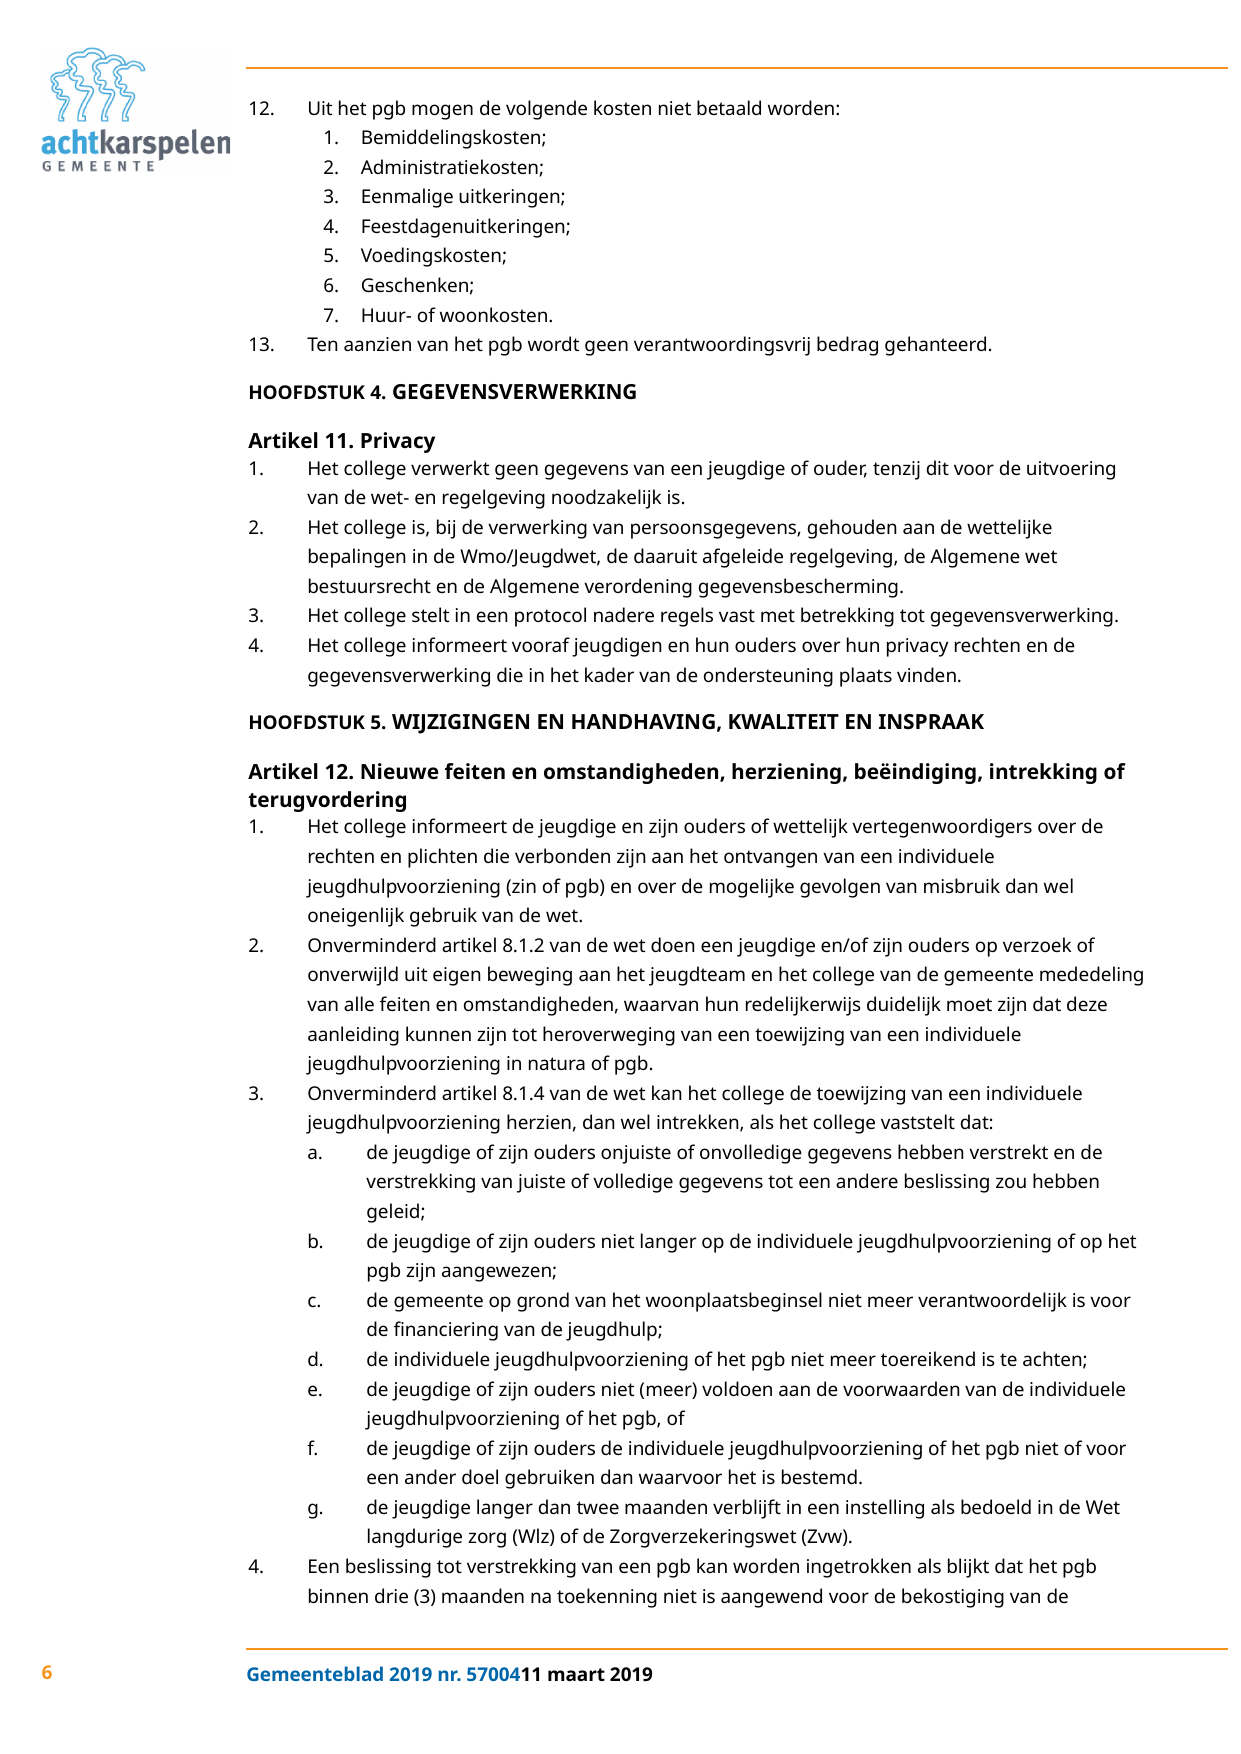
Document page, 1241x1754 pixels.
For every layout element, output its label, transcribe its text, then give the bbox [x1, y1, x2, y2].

list Feestdagenuitkeringen; [323, 213, 1152, 239]
list de gemeente op grond van het woonplaatsbeginsel niet meer verantwoordelijk is voor de financiering van de jeugdhulp; [307, 1287, 1152, 1342]
list Geschenken; [323, 272, 1152, 298]
picture [41, 47, 231, 172]
list Uit het pgb mogen de volgende kosten niet betaald worden: [248, 95, 1152, 121]
list de jeugdige of zijn ouders niet (meer) voldoen aan de voorwaarden van de individuele jeugdhulpvoorziening of het pgb, of [307, 1376, 1152, 1431]
list Ten aanzien van het pgb wordt geen verantwoordingsvrij bedrag gehanteerd. [248, 331, 1152, 357]
text Artikel 12. Nieuwe feiten en omstandigheden, herziening, beëindiging, intrekking of terugvordering [248, 757, 1152, 814]
list de jeugdige of zijn ouders de individuele jeugdhulpvoorziening of het pgb niet of voor een ander doel gebruiken dan waarvoor het is bestemd. [307, 1435, 1152, 1490]
list de jeugdige of zijn ouders niet langer op de individuele jeugdhulpvoorziening of op het pgb zijn aangewezen; [307, 1228, 1152, 1283]
list Een beslissing tot verstrekking van een pgb kan worden ingetrokken als blijkt dat het pgb binnen drie (3) maanden na toekenning niet is aangewend voor de bekostiging van de [248, 1553, 1152, 1608]
list Onverminderd artikel 8.1.4 van de wet kan het college de toewijzing van een individuele jeugdhulpvoorziening herzien, dan wel intrekken, als het college vaststelt dat: [248, 1080, 1152, 1135]
list Bemiddelingskosten; [323, 124, 1152, 150]
list de jeugdige langer dan twee maanden verblijft in een instelling als bedoeld in de Wet langdurige zorg (Wlz) of de Zorgverzekeringswet (Zvw). [307, 1494, 1152, 1549]
text HOOFDSTUK 4. GEGEVENSVERWERKING [248, 377, 1152, 406]
list Het college verwerkt geen gegevens van een jeugdige of ouder, tenzij dit voor de uitvoering van de wet- en regelgeving noodzakelijk is. [248, 455, 1152, 510]
list de individuele jeugdhulpvoorziening of het pgb niet meer toereikend is te achten; [307, 1346, 1152, 1372]
list Het college stelt in een protocol nadere regels vast met betrekking tot gegevensverwerking. [248, 603, 1152, 628]
text HOOFDSTUK 5. WIJZIGINGEN EN HANDHAVING, KWALITEIT EN INSPRAAK [248, 707, 1152, 736]
list Het college informeert de jeugdige en zijn ouders of wettelijk vertegenwoordigers over de rechten en plichten die verbonden zijn aan het ontvangen van een individuele jeugdhulpvoorziening (zin of pgb) en over de mogelijke gevolgen van misbruik dan wel oneigenlijk gebruik van de wet. [248, 814, 1152, 928]
list Administratiekosten; [323, 154, 1152, 180]
list Het college is, bij de verwerking van persoonsgegevens, gehouden aan de wettelijke bepalingen in de Wmo/Jeugdwet, de daaruit afgeleide regelgeving, de Algemene wet bestuursrecht en de Algemene verordening gegevensbescherming. [248, 514, 1152, 599]
list Huur- of woonkosten. [323, 302, 1152, 328]
list Eenmalige uitkeringen; [323, 183, 1152, 209]
list Het college informeert vooraf jeugdigen en hun ouders over hun privacy rechten en de gegevensverwerking die in het kader van de ondersteuning plaats vinden. [248, 632, 1152, 688]
list Voedingskosten; [323, 243, 1152, 268]
list de jeugdige of zijn ouders onjuiste of onvolledige gegevens hebben verstrekt en de verstrekking van juiste of volledige gegevens tot een andere beslissing zou hebben geleid; [307, 1139, 1152, 1224]
list Onverminderd artikel 8.1.2 van de wet doen een jeugdige en/of zijn ouders op verzoek of onverwijld uit eigen beweging aan het jeugdteam en het college van de gemeente mededeling van alle feiten en omstandigheden, waarvan hun redelijkerwijs duidelijk moet zijn dat deze aanleiding kunnen zijn tot heroverweging van een toewijzing van een individuele jeugdhulpvoorziening in natura of pgb. [248, 932, 1152, 1076]
text Artikel 11. Privacy [248, 426, 1152, 455]
